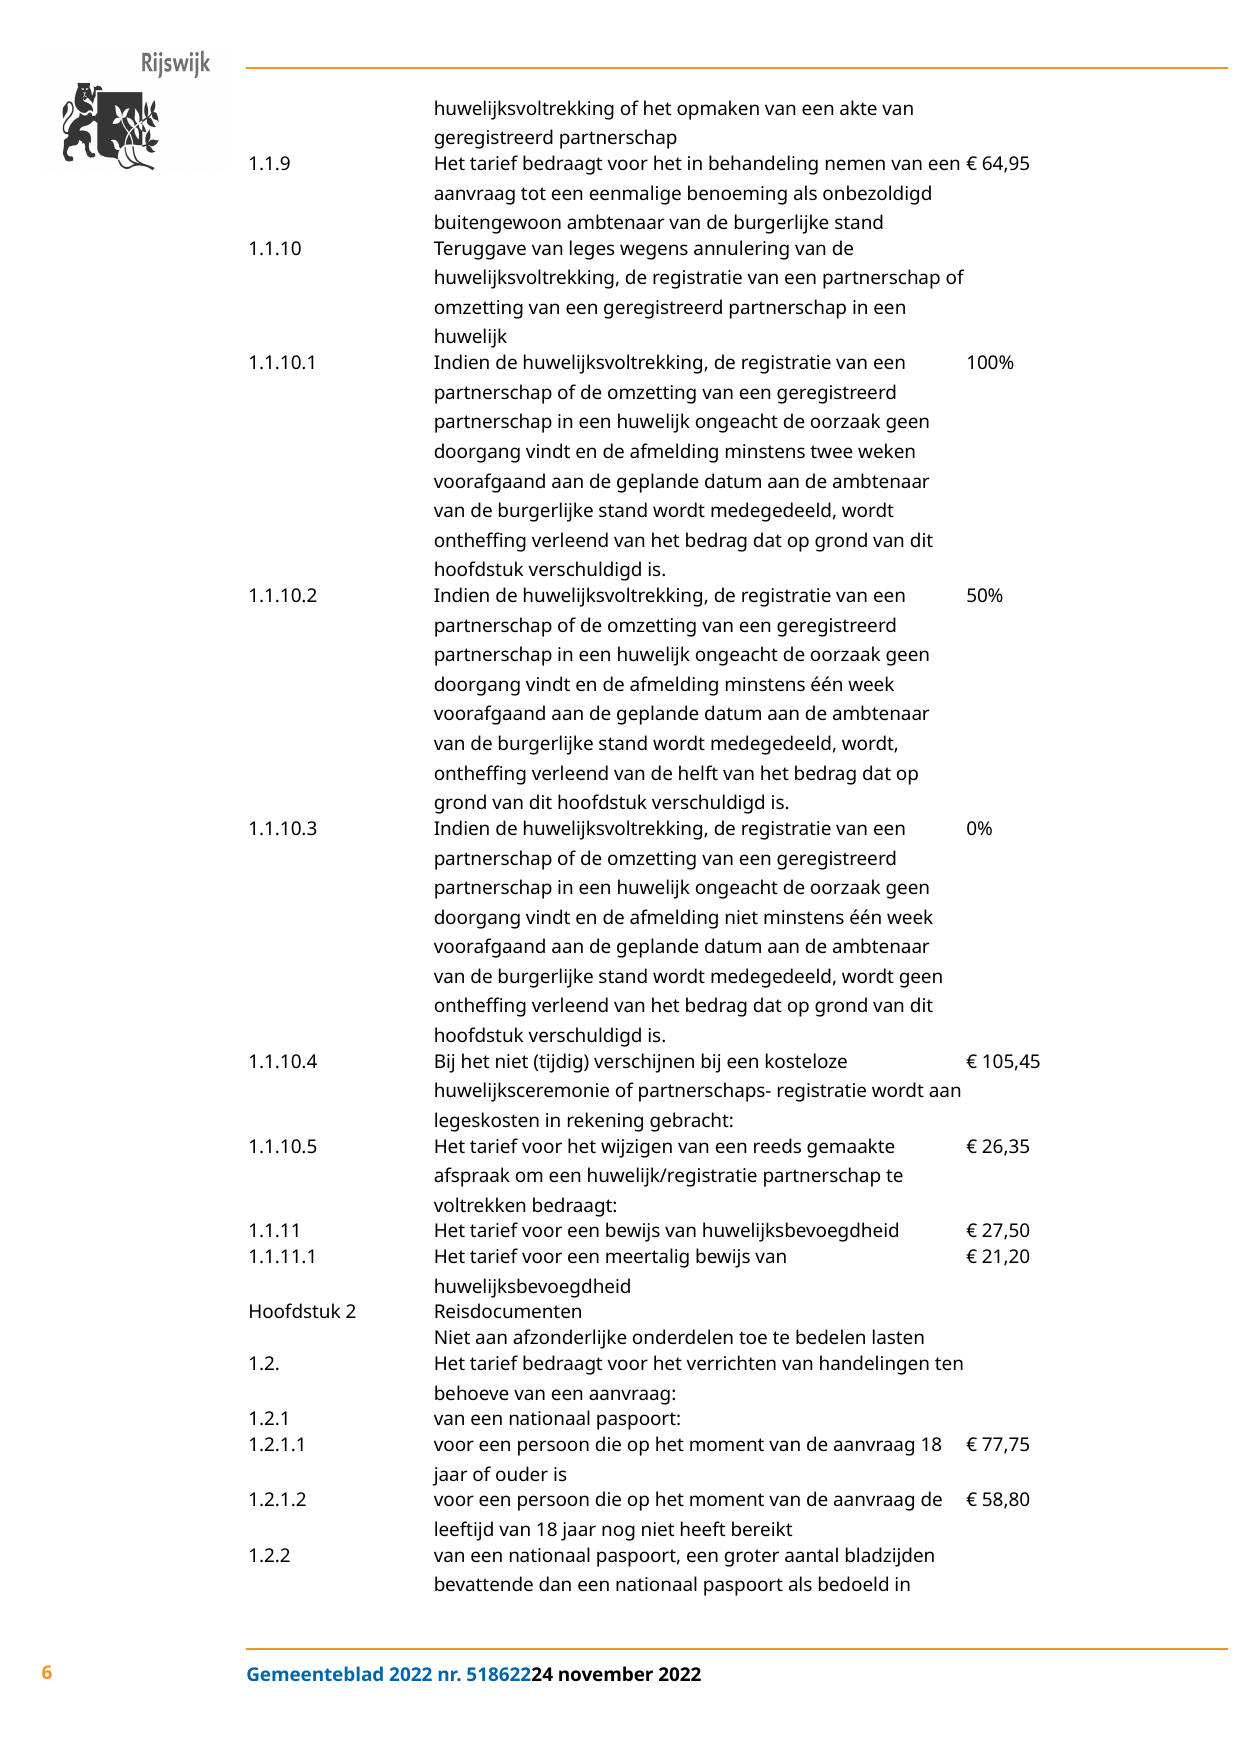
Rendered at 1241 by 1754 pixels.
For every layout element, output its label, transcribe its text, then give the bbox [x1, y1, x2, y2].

table_cell [966, 235, 1152, 349]
table_cell Indien de huwelijksvoltrekking, de registratie van een partnerschap of de omzetting van een geregistreerd partnerschap in een huwelijk ongeacht de oorzaak geen doorgang vindt en de afmelding niet minstens één week voorafgaand aan de geplande datum aan de ambtenaar van de burgerlijke stand wordt medegedeeld, wordt geen ontheffing verleend van het bedrag dat op grond van dit hoofdstuk verschuldigd is. [434, 815, 966, 1048]
table_cell 1.1.10.2 [248, 582, 433, 815]
table_cell 0% [966, 815, 1152, 1048]
table_cell van een nationaal paspoort: [434, 1406, 966, 1431]
table_cell 1.2.1.1 [248, 1431, 433, 1487]
table_cell 50% [966, 582, 1152, 815]
table_cell 100% [966, 350, 1152, 582]
table_cell € 64,95 [966, 150, 1152, 235]
table_cell € 58,80 [966, 1487, 1152, 1542]
table_cell € 26,35 [966, 1133, 1152, 1218]
table_cell [248, 1325, 433, 1350]
table_cell 1.1.10.3 [248, 815, 433, 1048]
table_cell 1.2. [248, 1350, 433, 1406]
table_cell 1.2.1.2 [248, 1487, 433, 1542]
table_cell 1.1.11 [248, 1218, 433, 1243]
table_cell [966, 1299, 1152, 1324]
table_cell 1.2.1 [248, 1406, 433, 1431]
table_cell Teruggave van leges wegens annulering van de huwelijksvoltrekking, de registratie van een partnerschap of omzetting van een geregistreerd partnerschap in een huwelijk [434, 235, 966, 349]
table_cell van een nationaal paspoort, een groter aantal bladzijden bevattende dan een nationaal paspoort als bedoeld in [434, 1542, 966, 1597]
table_cell 1.1.10.5 [248, 1133, 433, 1218]
table_cell 1.1.10.1 [248, 350, 433, 582]
table_cell Het tarief bedraagt voor het verrichten van handelingen ten behoeve van een aanvraag: [434, 1350, 966, 1406]
table_cell Hoofdstuk 2 [248, 1299, 433, 1324]
table_cell 1.1.10.4 [248, 1048, 433, 1133]
table_cell € 27,50 [966, 1218, 1152, 1243]
table_cell 1.1.9 [248, 150, 433, 235]
table_cell € 21,20 [966, 1244, 1152, 1299]
table_cell € 77,75 [966, 1431, 1152, 1487]
table_cell 1.1.10 [248, 235, 433, 349]
table_cell Het tarief voor een bewijs van huwelijksbevoegdheid [434, 1218, 966, 1243]
table_cell Indien de huwelijksvoltrekking, de registratie van een partnerschap of de omzetting van een geregistreerd partnerschap in een huwelijk ongeacht de oorzaak geen doorgang vindt en de afmelding minstens één week voorafgaand aan de geplande datum aan de ambtenaar van de burgerlijke stand wordt medegedeeld, wordt, ontheffing verleend van de helft van het bedrag dat op grond van dit hoofdstuk verschuldigd is. [434, 582, 966, 815]
table_cell Bij het niet (tijdig) verschijnen bij een kosteloze huwelijksceremonie of partnerschaps- registratie wordt aan legeskosten in rekening gebracht: [434, 1048, 966, 1133]
table_cell Reisdocumenten [434, 1299, 966, 1324]
table_cell € 105,45 [966, 1048, 1152, 1133]
table_cell Het tarief voor het wijzigen van een reeds gemaakte afspraak om een huwelijk/registratie partnerschap te voltrekken bedraagt: [434, 1133, 966, 1218]
table_cell [966, 1325, 1152, 1350]
table_cell [248, 95, 433, 150]
table_cell [966, 1542, 1152, 1597]
table_cell voor een persoon die op het moment van de aanvraag 18 jaar of ouder is [434, 1431, 966, 1487]
table_cell [966, 1350, 1152, 1406]
table_cell [966, 1406, 1152, 1431]
table_cell voor een persoon die op het moment van de aanvraag de leeftijd van 18 jaar nog niet heeft bereikt [434, 1487, 966, 1542]
table_cell Het tarief bedraagt voor het in behandeling nemen van een aanvraag tot een eenmalige benoeming als onbezoldigd buitengewoon ambtenaar van de burgerlijke stand [434, 150, 966, 235]
table_cell 1.1.11.1 [248, 1244, 433, 1299]
table_cell huwelijksvoltrekking of het opmaken van een akte van geregistreerd partnerschap [434, 95, 966, 150]
table_cell Niet aan afzonderlijke onderdelen toe te bedelen lasten [434, 1325, 966, 1350]
picture [41, 47, 231, 172]
table_cell Het tarief voor een meertalig bewijs van huwelijksbevoegdheid [434, 1244, 966, 1299]
table_cell 1.2.2 [248, 1542, 433, 1597]
table_cell Indien de huwelijksvoltrekking, de registratie van een partnerschap of de omzetting van een geregistreerd partnerschap in een huwelijk ongeacht de oorzaak geen doorgang vindt en de afmelding minstens twee weken voorafgaand aan de geplande datum aan de ambtenaar van de burgerlijke stand wordt medegedeeld, wordt ontheffing verleend van het bedrag dat op grond van dit hoofdstuk verschuldigd is. [434, 350, 966, 582]
table_cell [966, 95, 1152, 150]
